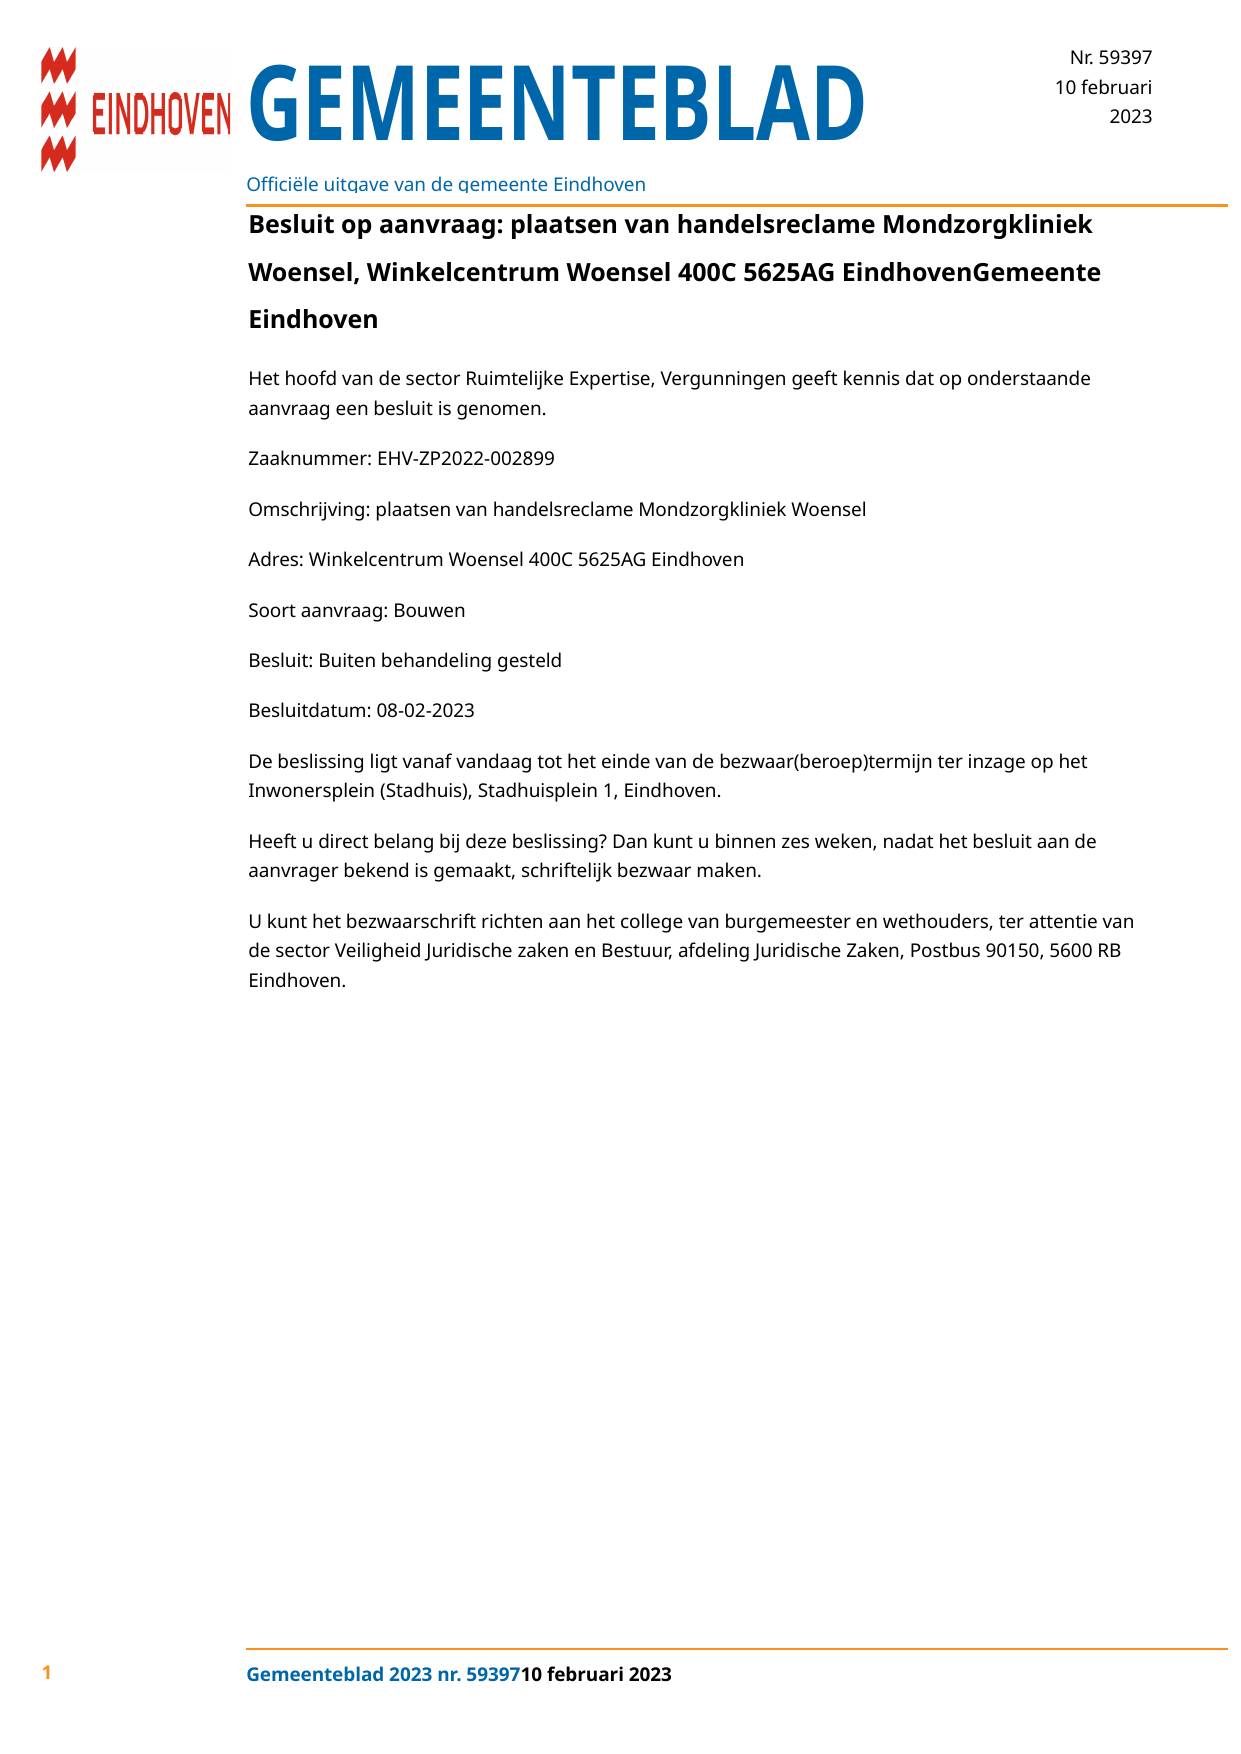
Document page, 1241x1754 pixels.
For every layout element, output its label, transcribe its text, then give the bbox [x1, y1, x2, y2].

text Besluit op aanvraag: plaatsen van handelsreclame Mondzorgkliniek Woensel, Winkelcentrum Woensel 400C 5625AG EindhovenGemeente Eindhoven [248, 207, 1152, 336]
text Het hoofd van de sector Ruimtelijke Expertise, Vergunningen geeft kennis dat op onderstaande aanvraag een besluit is genomen. [248, 366, 1152, 421]
text Zaaknummer: EHV-ZP2022-002899 [248, 446, 1152, 471]
picture [41, 47, 231, 172]
text Heeft u direct belang bij deze beslissing? Dan kunt u binnen zes weken, nadat het besluit aan de aanvrager bekend is gemaakt, schriftelijk bezwaar maken. [248, 828, 1152, 883]
text De beslissing ligt vanaf vandaag tot het einde van de bezwaar(beroep)termijn ter inzage op het Inwonersplein (Stadhuis), Stadhuisplein 1, Eindhoven. [248, 748, 1152, 803]
text Soort aanvraag: Bouwen [248, 597, 1152, 622]
text Adres: Winkelcentrum Woensel 400C 5625AG Eindhoven [248, 546, 1152, 572]
text Besluitdatum: 08-02-2023 [248, 698, 1152, 723]
text Besluit: Buiten behandeling gesteld [248, 647, 1152, 673]
text U kunt het bezwaarschrift richten aan het college van burgemeester en wethouders, ter attentie van de sector Veiligheid Juridische zaken en Bestuur, afdeling Juridische Zaken, Postbus 90150, 5600 RB Eindhoven. [248, 908, 1152, 993]
text Omschrijving: plaatsen van handelsreclame Mondzorgkliniek Woensel [248, 496, 1152, 522]
